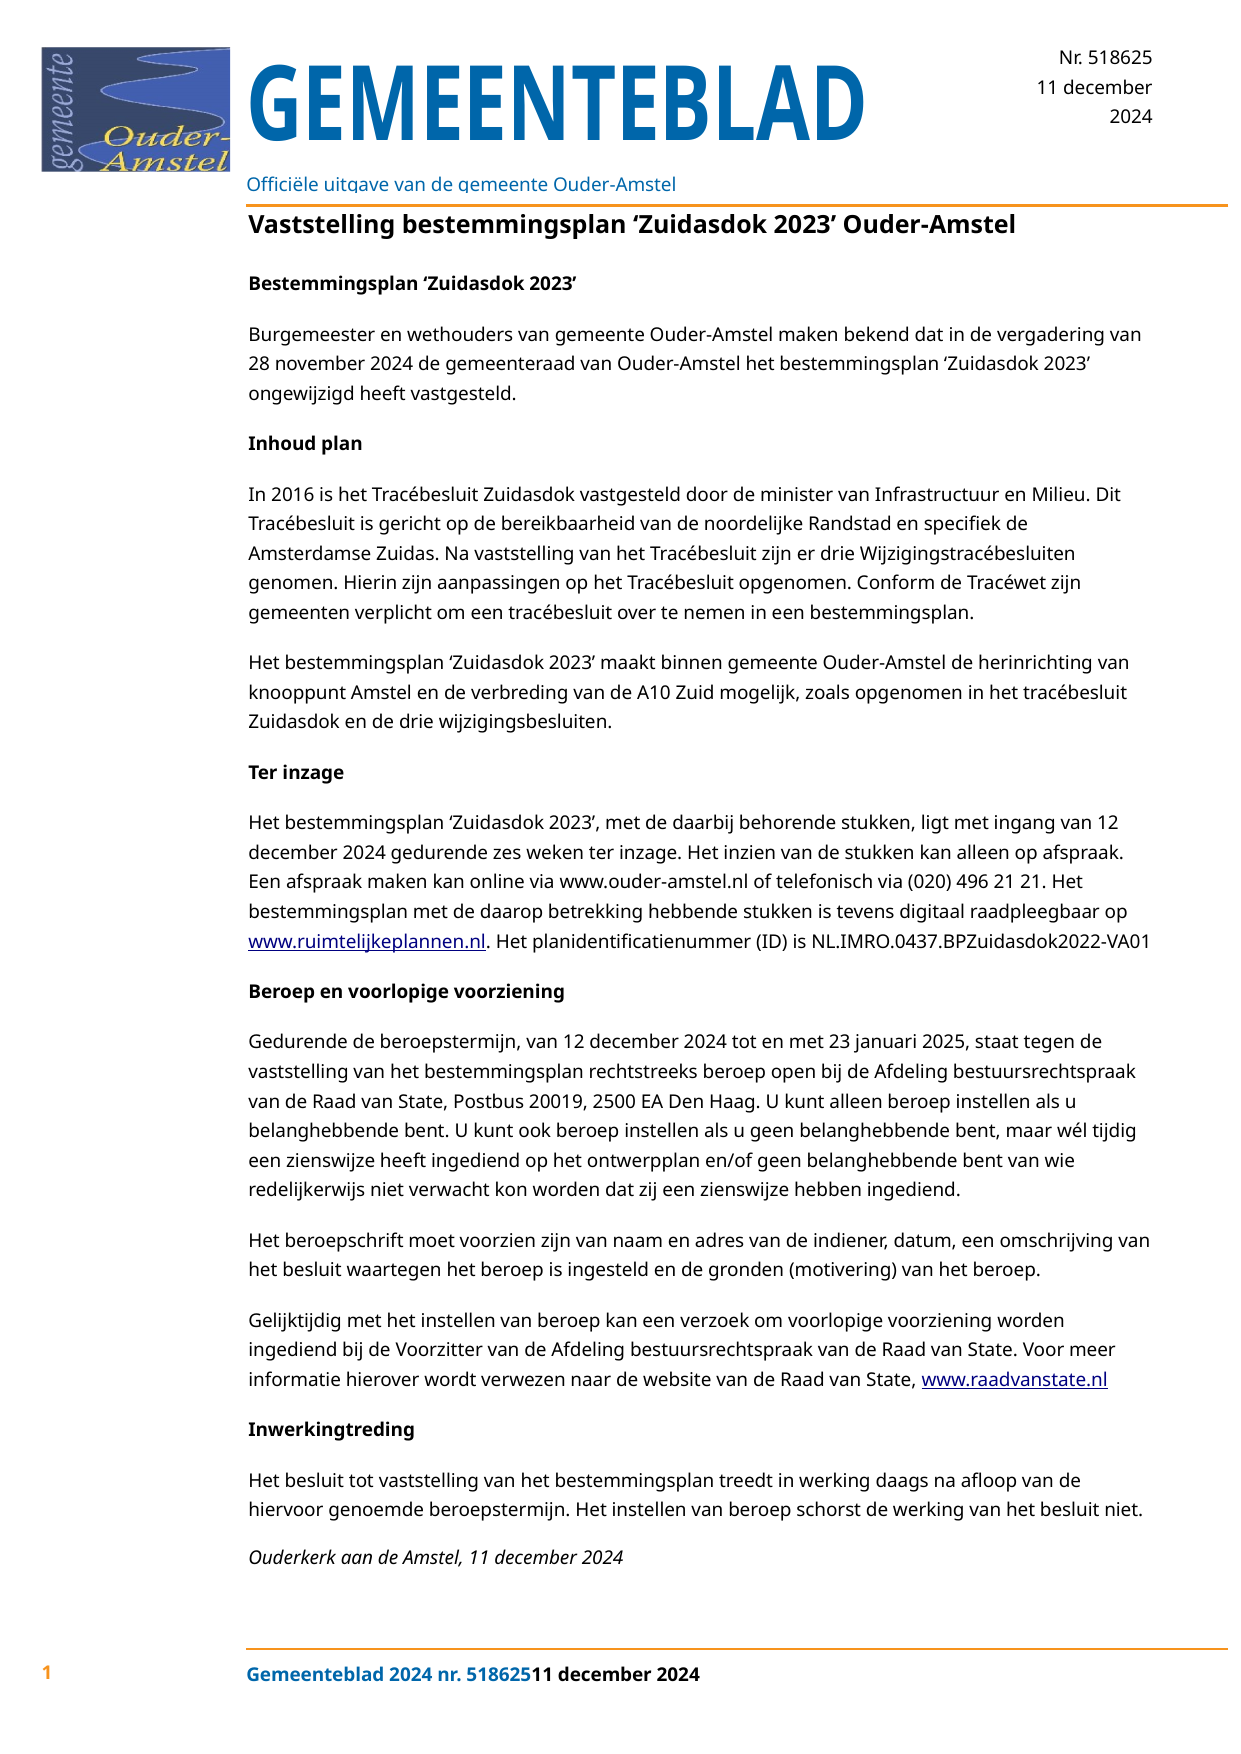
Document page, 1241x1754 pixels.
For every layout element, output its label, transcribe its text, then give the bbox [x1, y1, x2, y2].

picture [41, 47, 231, 172]
text Ter inzage [248, 759, 1152, 785]
text Gelijktijdig met het instellen van beroep kan een verzoek om voorlopige voorziening worden ingediend bij de Voorzitter van de Afdeling bestuursrechtspraak van de Raad van State. Voor meer informatie hierover wordt verwezen naar de website van de Raad van State, www.raadvanstate.nl [248, 1307, 1152, 1392]
text Inwerkingtreding [248, 1417, 1152, 1442]
text Vaststelling bestemmingsplan ‘Zuidasdok 2023’ Ouder-Amstel [248, 207, 1152, 241]
text Beroep en voorlopige voorziening [248, 978, 1152, 1004]
text Ouderkerk aan de Amstel, 11 december 2024 [248, 1544, 1152, 1570]
text Het besluit tot vaststelling van het bestemmingsplan treedt in werking daags na afloop van de hiervoor genoemde beroepstermijn. Het instellen van beroep schorst de werking van het besluit niet. [248, 1467, 1152, 1522]
text Inhoud plan [248, 430, 1152, 456]
text Het beroepschrift moet voorzien zijn van naam en adres van de indiener, datum, een omschrijving van het besluit waartegen het beroep is ingesteld en de gronden (motivering) van het beroep. [248, 1227, 1152, 1282]
text Het bestemmingsplan ‘Zuidasdok 2023’, met de daarbij behorende stukken, ligt met ingang van 12 december 2024 gedurende zes weken ter inzage. Het inzien van de stukken kan alleen op afspraak. Een afspraak maken kan online via www.ouder-amstel.nl of telefonisch via (020) 496 21 21. Het bestemmingsplan met de daarop betrekking hebbende stukken is tevens digitaal raadpleegbaar op www.ruimtelijkeplannen.nl. Het planidentificatienummer (ID) is NL.IMRO.0437.BPZuidasdok2022-VA01 [248, 809, 1152, 953]
text Bestemmingsplan ‘Zuidasdok 2023’ [248, 270, 1152, 296]
text Gedurende de beroepstermijn, van 12 december 2024 tot en met 23 januari 2025, staat tegen de vaststelling van het bestemmingsplan rechtstreeks beroep open bij de Afdeling bestuursrechtspraak van de Raad van State, Postbus 20019, 2500 EA Den Haag. U kunt alleen beroep instellen als u belanghebbende bent. U kunt ook beroep instellen als u geen belanghebbende bent, maar wél tijdig een zienswijze heeft ingediend op het ontwerpplan en/of geen belanghebbende bent van wie redelijkerwijs niet verwacht kon worden dat zij een zienswijze hebben ingediend. [248, 1029, 1152, 1202]
text Het bestemmingsplan ‘Zuidasdok 2023’ maakt binnen gemeente Ouder-Amstel de herinrichting van knooppunt Amstel en de verbreding van de A10 Zuid mogelijk, zoals opgenomen in het tracébesluit Zuidasdok en de drie wijzigingsbesluiten. [248, 649, 1152, 734]
text Burgemeester en wethouders van gemeente Ouder-Amstel maken bekend dat in de vergadering van 28 november 2024 de gemeenteraad van Ouder-Amstel het bestemmingsplan ‘Zuidasdok 2023’ ongewijzigd heeft vastgesteld. [248, 321, 1152, 406]
text In 2016 is het Tracébesluit Zuidasdok vastgesteld door de minister van Infrastructuur en Milieu. Dit Tracébesluit is gericht op de bereikbaarheid van de noordelijke Randstad en specifiek de Amsterdamse Zuidas. Na vaststelling van het Tracébesluit zijn er drie Wijzigingstracébesluiten genomen. Hierin zijn aanpassingen op het Tracébesluit opgenomen. Conform de Tracéwet zijn gemeenten verplicht om een tracébesluit over te nemen in een bestemmingsplan. [248, 481, 1152, 625]
